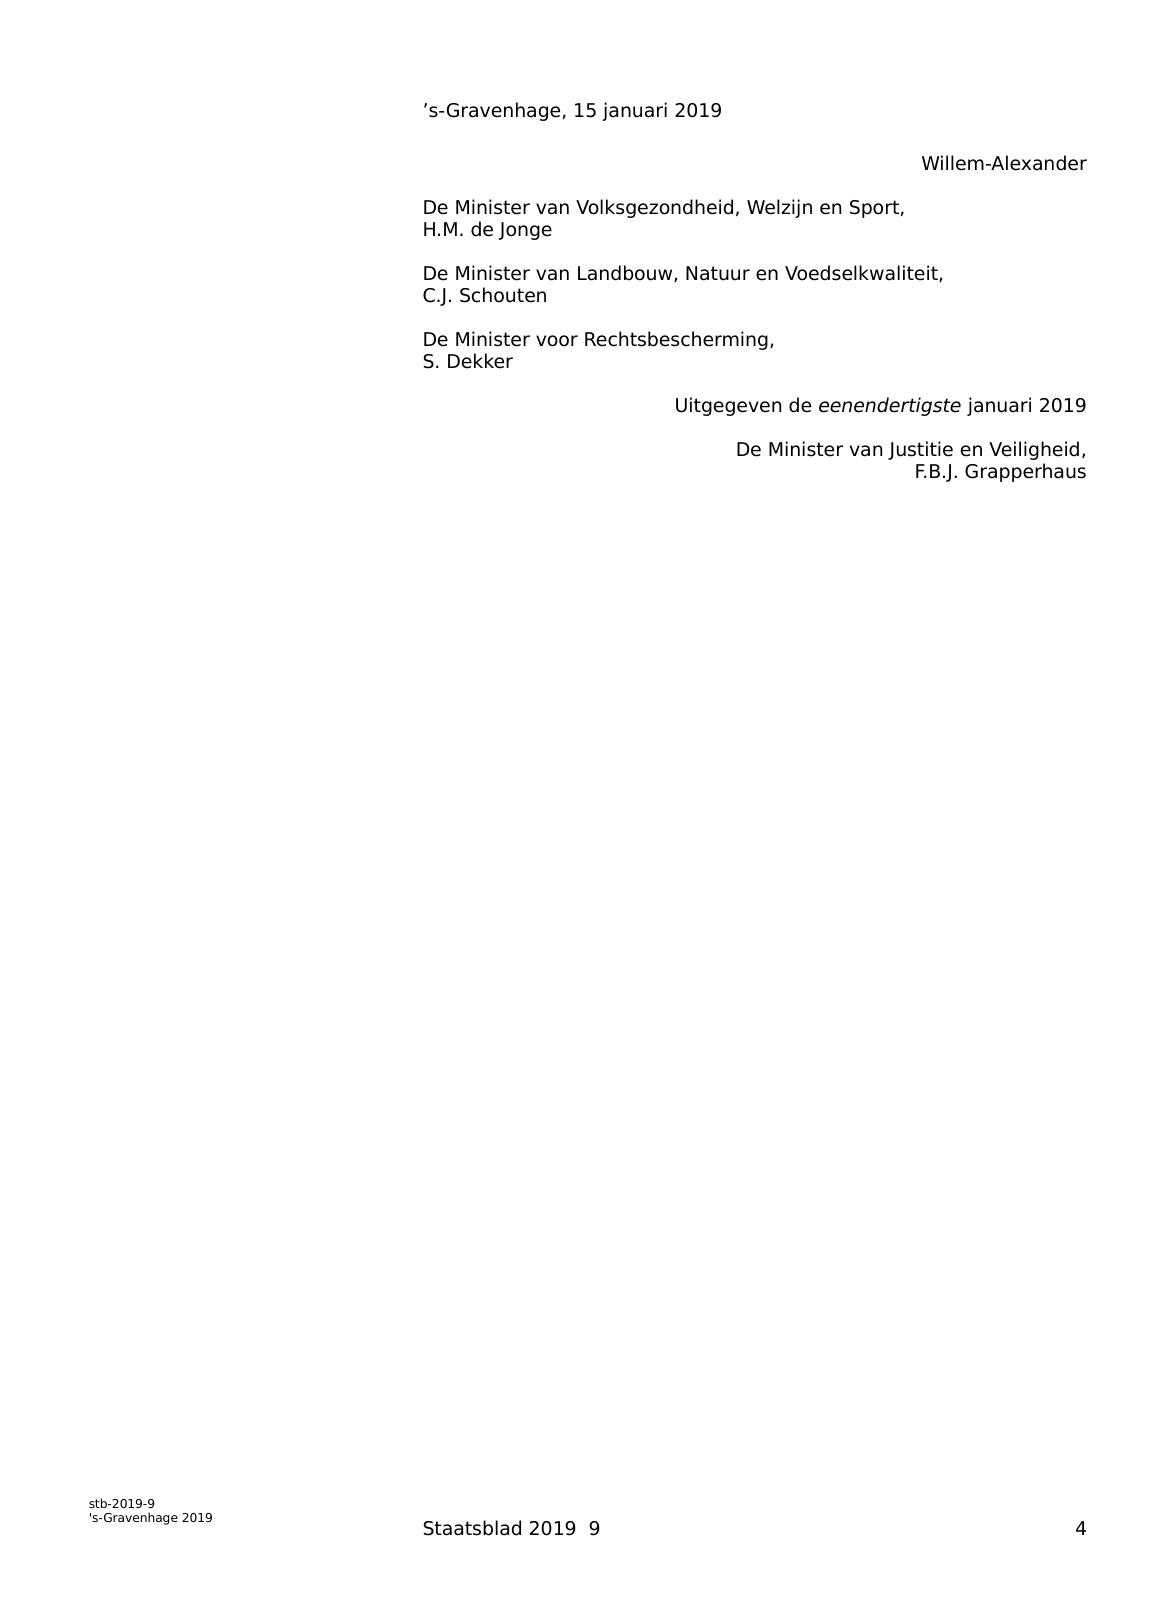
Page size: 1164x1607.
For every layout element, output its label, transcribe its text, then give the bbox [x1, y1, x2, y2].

text De Minister van Volksgezondheid, Welzijn en Sport, H.M. de Jonge [422, 197, 1087, 241]
text De Minister van Justitie en Veiligheid, F.B.J. Grapperhaus [422, 439, 1087, 483]
text ’s-Gravenhage, 15 januari 2019 [422, 100, 1087, 122]
text De Minister van Landbouw, Natuur en Voedselkwaliteit, C.J. Schouten [422, 263, 1087, 307]
text 's-Gravenhage 2019 [88, 1511, 323, 1525]
text De Minister voor Rechtsbescherming, S. Dekker [422, 329, 1087, 373]
text stb-2019-9 [88, 1497, 323, 1511]
text Uitgegeven de eenendertigste januari 2019 [422, 395, 1087, 417]
text Willem-Alexander [422, 152, 1087, 174]
